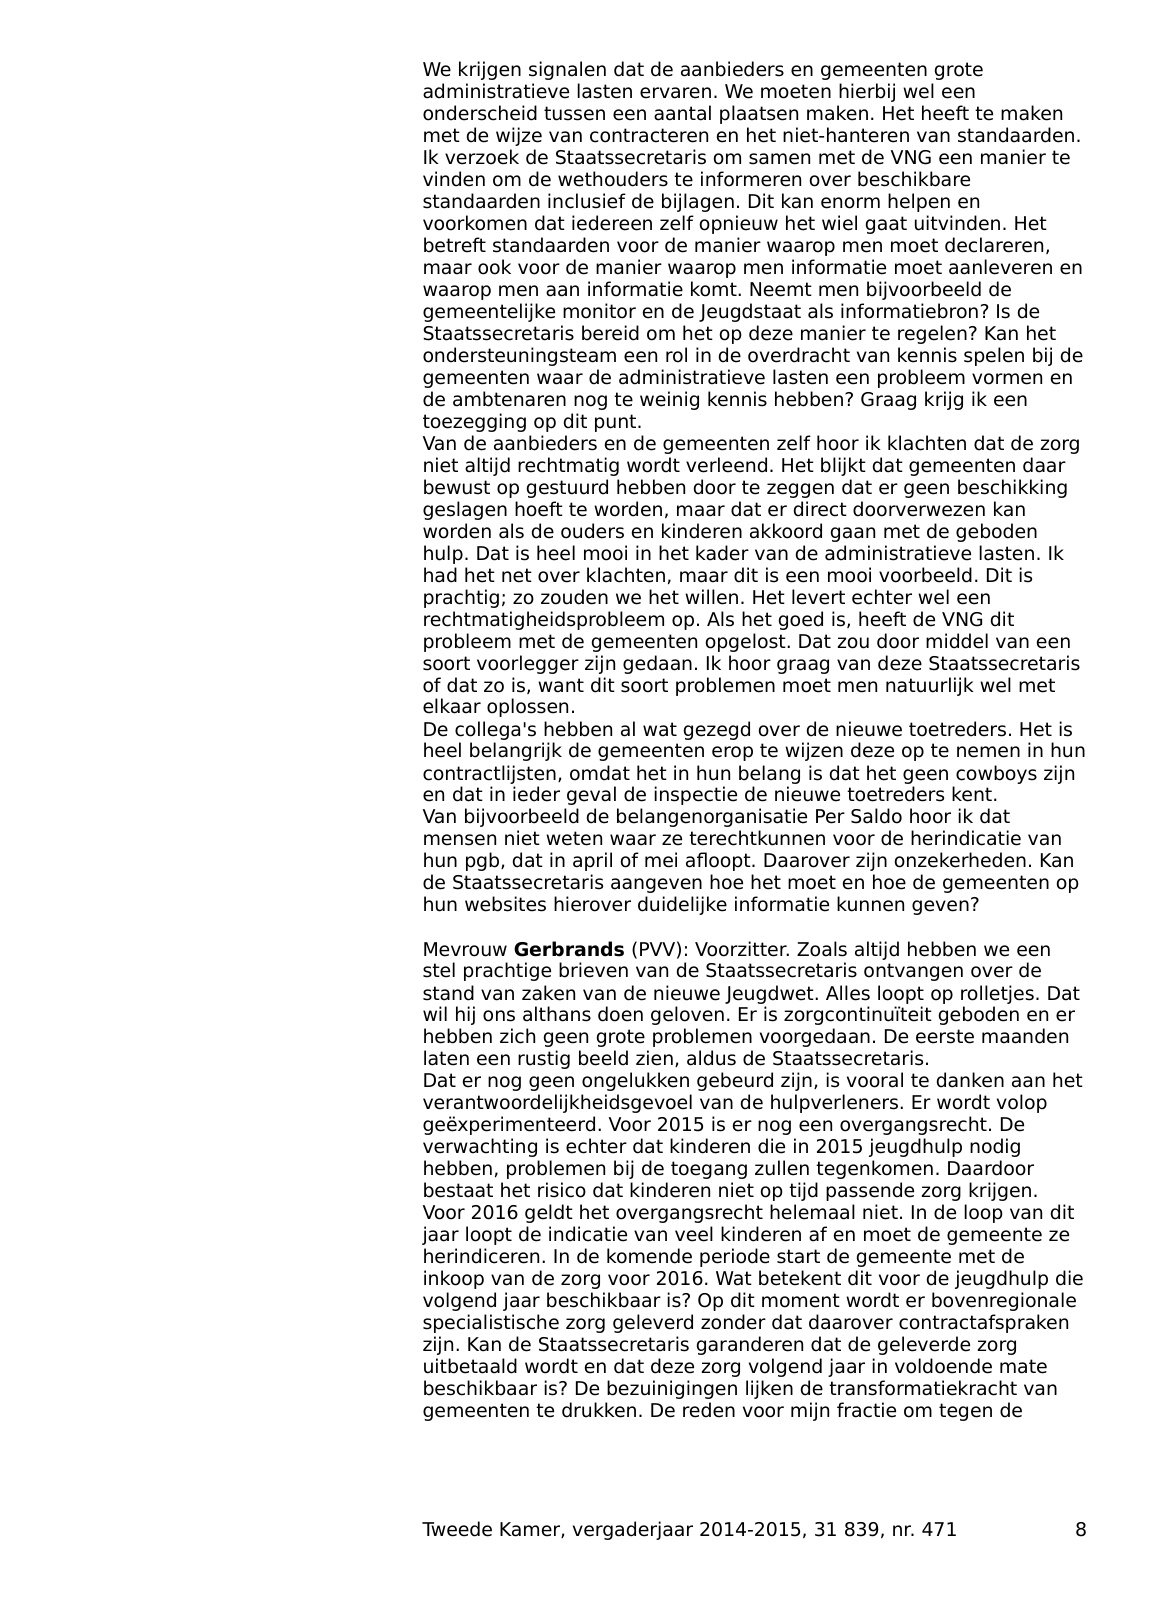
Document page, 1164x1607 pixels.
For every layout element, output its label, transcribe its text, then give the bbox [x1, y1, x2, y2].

text Dat er nog geen ongelukken gebeurd zijn, is vooral te danken aan het verantwoordelijkheidsgevoel van de hulpverleners. Er wordt volop geëxperimenteerd. Voor 2015 is er nog een overgangsrecht. De verwachting is echter dat kinderen die in 2015 jeugdhulp nodig hebben, problemen bij de toegang zullen tegenkomen. Daardoor bestaat het risico dat kinderen niet op tijd passende zorg krijgen. Voor 2016 geldt het overgangsrecht helemaal niet. In de loop van dit jaar loopt de indicatie van veel kinderen af en moet de gemeente ze herindiceren. In de komende periode start de gemeente met de inkoop van de zorg voor 2016. Wat betekent dit voor de jeugdhulp die volgend jaar beschikbaar is? Op dit moment wordt er bovenregionale specialistische zorg geleverd zonder dat daarover contractafspraken zijn. Kan de Staatssecretaris garanderen dat de geleverde zorg uitbetaald wordt en dat deze zorg volgend jaar in voldoende mate beschikbaar is? De bezuinigingen lijken de transformatiekracht van gemeenten te drukken. De reden voor mijn fractie om tegen de [422, 1070, 1087, 1422]
text De collega's hebben al wat gezegd over de nieuwe toetreders. Het is heel belangrijk de gemeenten erop te wijzen deze op te nemen in hun contractlijsten, omdat het in hun belang is dat het geen cowboys zijn en dat in ieder geval de inspectie de nieuwe toetreders kent. [422, 718, 1087, 806]
text Van bijvoorbeeld de belangenorganisatie Per Saldo hoor ik dat mensen niet weten waar ze terechtkunnen voor de herindicatie van hun pgb, dat in april of mei afloopt. Daarover zijn onzekerheden. Kan de Staatssecretaris aangeven hoe het moet en hoe de gemeenten op hun websites hierover duidelijke informatie kunnen geven? [422, 806, 1087, 916]
text We krijgen signalen dat de aanbieders en gemeenten grote administratieve lasten ervaren. We moeten hierbij wel een onderscheid tussen een aantal plaatsen maken. Het heeft te maken met de wijze van contracteren en het niet-hanteren van standaarden. Ik verzoek de Staatssecretaris om samen met de VNG een manier te vinden om de wethouders te informeren over beschikbare standaarden inclusief de bijlagen. Dit kan enorm helpen en voorkomen dat iedereen zelf opnieuw het wiel gaat uitvinden. Het betreft standaarden voor de manier waarop men moet declareren, maar ook voor de manier waarop men informatie moet aanleveren en waarop men aan informatie komt. Neemt men bijvoorbeeld de gemeentelijke monitor en de Jeugdstaat als informatiebron? Is de Staatssecretaris bereid om het op deze manier te regelen? Kan het ondersteuningsteam een rol in de overdracht van kennis spelen bij de gemeenten waar de administratieve lasten een probleem vormen en de ambtenaren nog te weinig kennis hebben? Graag krijg ik een toezegging op dit punt. [422, 59, 1087, 433]
text Mevrouw Gerbrands (PVV): Voorzitter. Zoals altijd hebben we een stel prachtige brieven van de Staatssecretaris ontvangen over de stand van zaken van de nieuwe Jeugdwet. Alles loopt op rolletjes. Dat wil hij ons althans doen geloven. Er is zorgcontinuïteit geboden en er hebben zich geen grote problemen voorgedaan. De eerste maanden laten een rustig beeld zien, aldus de Staatssecretaris. [422, 938, 1087, 1070]
text Van de aanbieders en de gemeenten zelf hoor ik klachten dat de zorg niet altijd rechtmatig wordt verleend. Het blijkt dat gemeenten daar bewust op gestuurd hebben door te zeggen dat er geen beschikking geslagen hoeft te worden, maar dat er direct doorverwezen kan worden als de ouders en kinderen akkoord gaan met de geboden hulp. Dat is heel mooi in het kader van de administratieve lasten. Ik had het net over klachten, maar dit is een mooi voorbeeld. Dit is prachtig; zo zouden we het willen. Het levert echter wel een rechtmatigheidsprobleem op. Als het goed is, heeft de VNG dit probleem met de gemeenten opgelost. Dat zou door middel van een soort voorlegger zijn gedaan. Ik hoor graag van deze Staatssecretaris of dat zo is, want dit soort problemen moet men natuurlijk wel met elkaar oplossen. [422, 433, 1087, 718]
